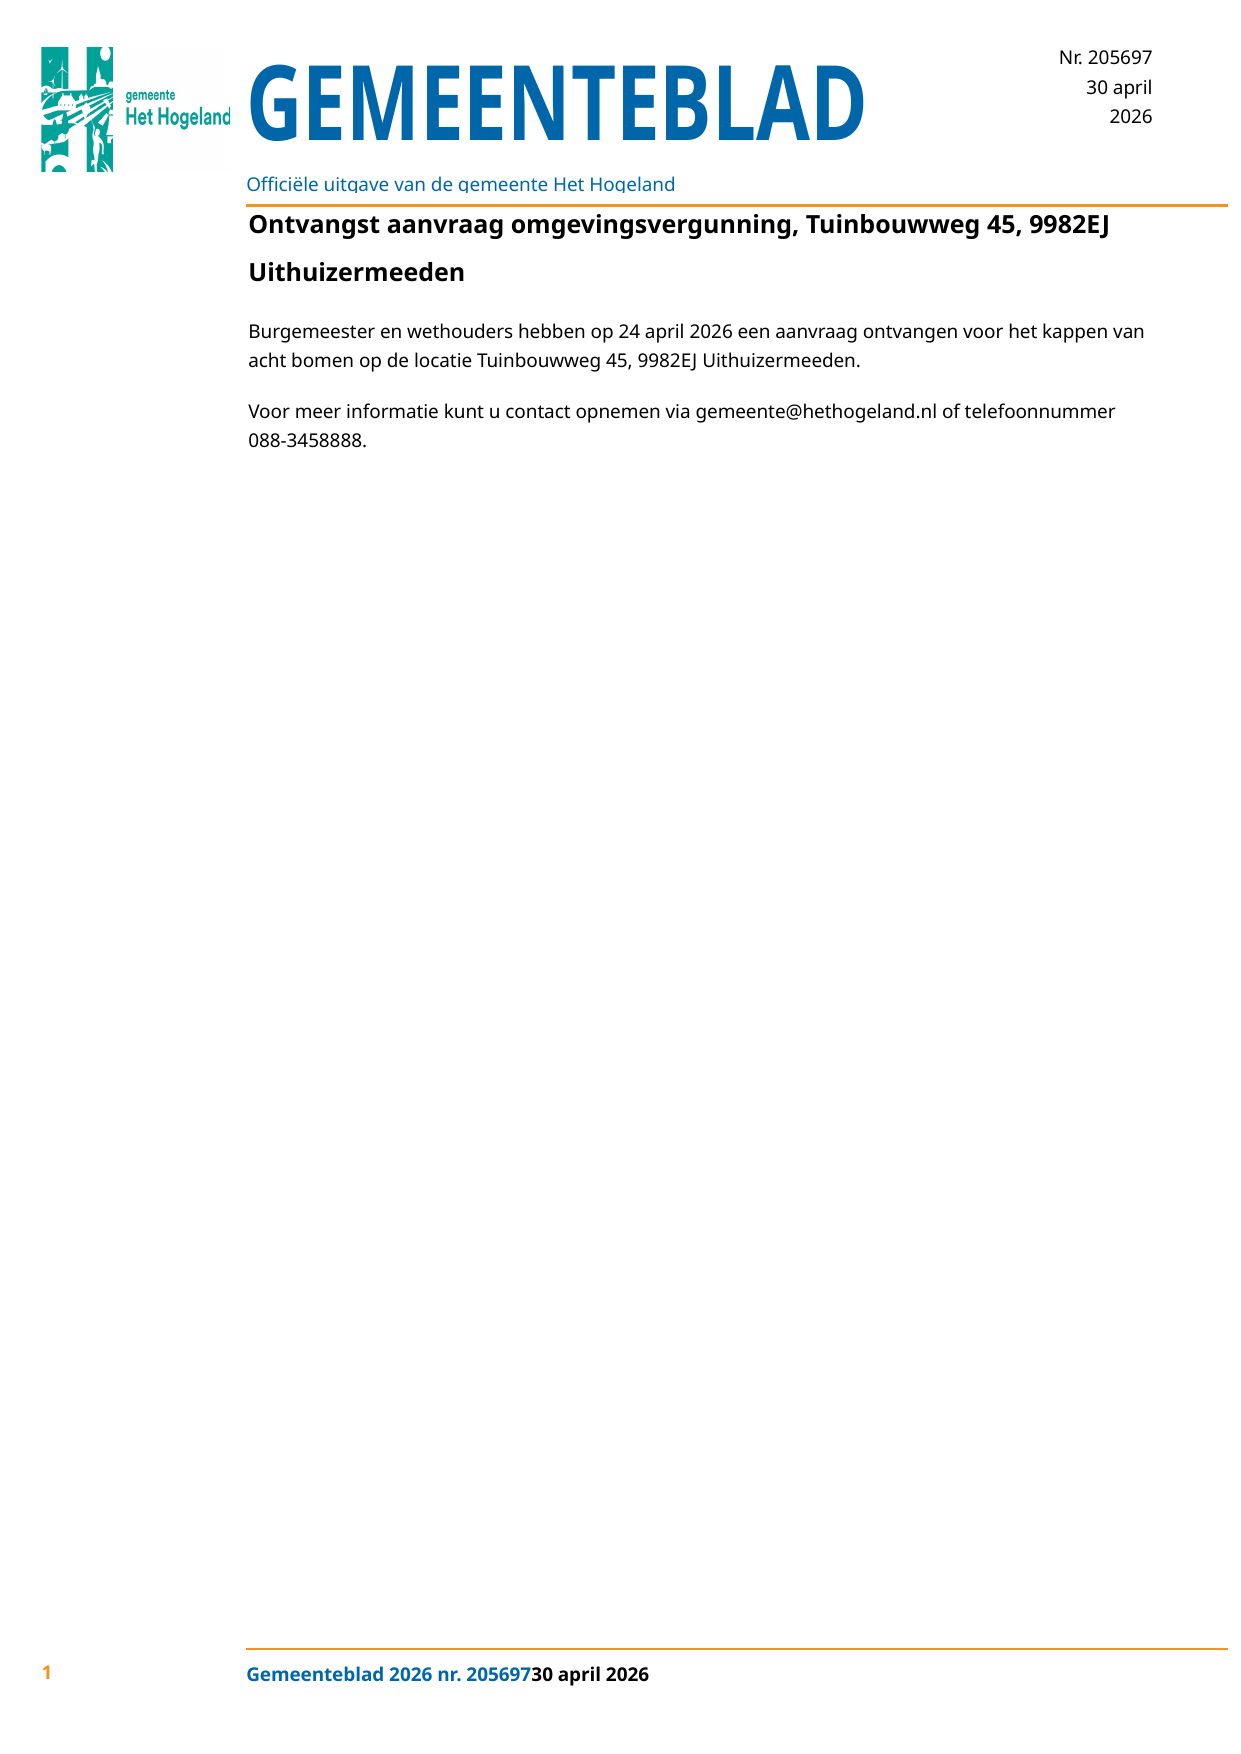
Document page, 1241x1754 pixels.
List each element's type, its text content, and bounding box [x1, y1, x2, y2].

text Ontvangst aanvraag omgevingsvergunning, Tuinbouwweg 45, 9982EJ Uithuizermeeden [248, 207, 1152, 288]
text Burgemeester en wethouders hebben op 24 april 2026 een aanvraag ontvangen voor het kappen van acht bomen op de locatie Tuinbouwweg 45, 9982EJ Uithuizermeeden. [248, 318, 1152, 373]
picture [41, 47, 231, 172]
text Voor meer informatie kunt u contact opnemen via gemeente@hethogeland.nl of telefoonnummer 088-3458888. [248, 398, 1152, 453]
